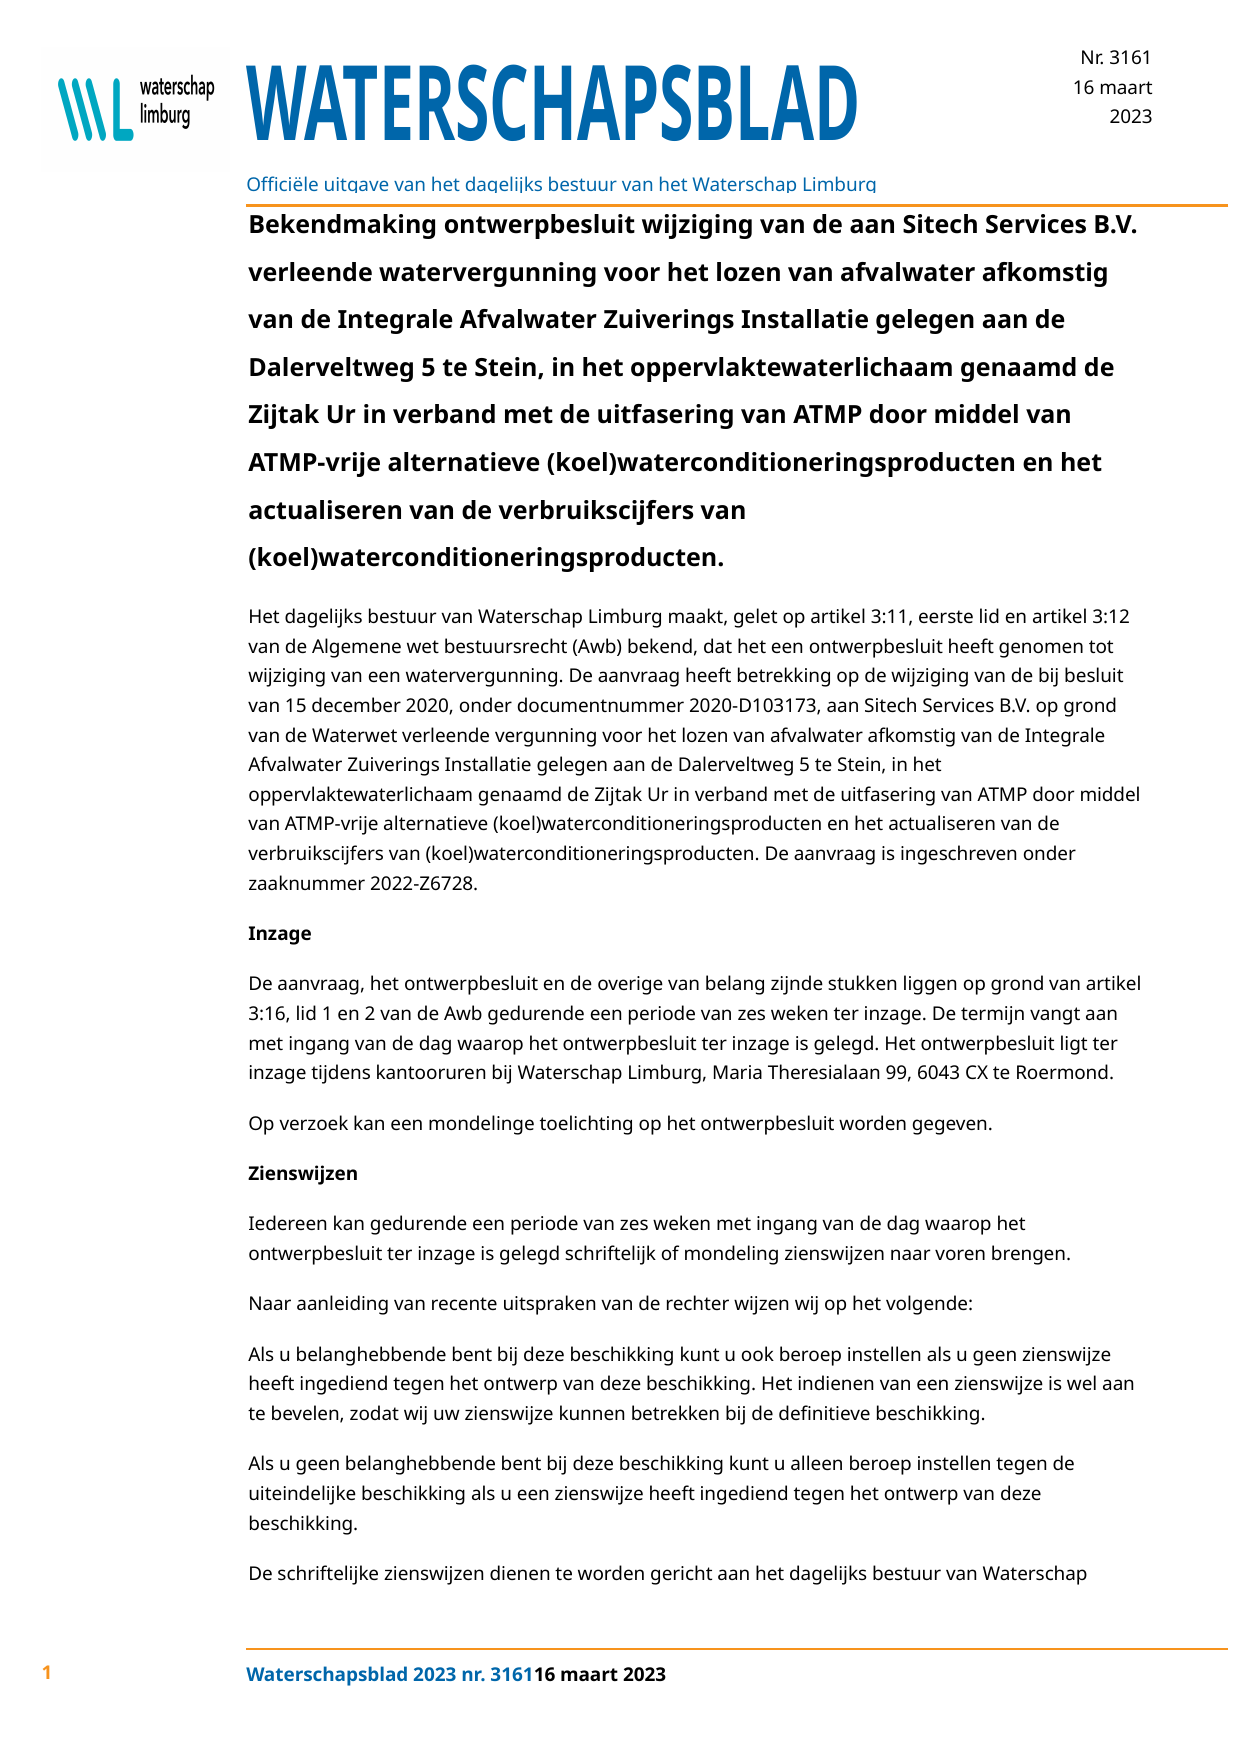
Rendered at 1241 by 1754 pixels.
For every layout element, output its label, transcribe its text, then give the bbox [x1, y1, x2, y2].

text Als u belanghebbende bent bij deze beschikking kunt u ook beroep instellen als u geen zienswijze heeft ingediend tegen het ontwerp van deze beschikking. Het indienen van een zienswijze is wel aan te bevelen, zodat wij uw zienswijze kunnen betrekken bij de definitieve beschikking. [248, 1341, 1152, 1426]
picture [41, 47, 231, 172]
text Naar aanleiding van recente uitspraken van de rechter wijzen wij op het volgende: [248, 1291, 1152, 1316]
text De schriftelijke zienswijzen dienen te worden gericht aan het dagelijks bestuur van Waterschap [248, 1560, 1152, 1586]
text Bekendmaking ontwerpbesluit wijziging van de aan Sitech Services B.V. verleende watervergunning voor het lozen van afvalwater afkomstig van de Integrale Afvalwater Zuiverings Installatie gelegen aan de Dalerveltweg 5 te Stein, in het oppervlaktewaterlichaam genaamd de Zijtak Ur in verband met de uitfasering van ATMP door middel van ATMP-vrije alternatieve (koel)waterconditioneringsproducten en het actualiseren van de verbruikscijfers van (koel)waterconditioneringsproducten. [248, 207, 1152, 574]
text De aanvraag, het ontwerpbesluit en de overige van belang zijnde stukken liggen op grond van artikel 3:16, lid 1 en 2 van de Awb gedurende een periode van zes weken ter inzage. De termijn vangt aan met ingang van de dag waarop het ontwerpbesluit ter inzage is gelegd. Het ontwerpbesluit ligt ter inzage tijdens kantooruren bij Waterschap Limburg, Maria Theresialaan 99, 6043 CX te Roermond. [248, 971, 1152, 1085]
text Inzage [248, 920, 1152, 946]
text Iedereen kan gedurende een periode van zes weken met ingang van de dag waarop het ontwerpbesluit ter inzage is gelegd schriftelijk of mondeling zienswijzen naar voren brengen. [248, 1211, 1152, 1266]
text Op verzoek kan een mondelinge toelichting op het ontwerpbesluit worden gegeven. [248, 1110, 1152, 1136]
text Zienswijzen [248, 1160, 1152, 1186]
text Het dagelijks bestuur van Waterschap Limburg maakt, gelet op artikel 3:11, eerste lid en artikel 3:12 van de Algemene wet bestuursrecht (Awb) bekend, dat het een ontwerpbesluit heeft genomen tot wijziging van een watervergunning. De aanvraag heeft betrekking op de wijziging van de bij besluit van 15 december 2020, onder documentnummer 2020-D103173, aan Sitech Services B.V. op grond van de Waterwet verleende vergunning voor het lozen van afvalwater afkomstig van de Integrale Afvalwater Zuiverings Installatie gelegen aan de Dalerveltweg 5 te Stein, in het oppervlaktewaterlichaam genaamd de Zijtak Ur in verband met de uitfasering van ATMP door middel van ATMP-vrije alternatieve (koel)waterconditioneringsproducten en het actualiseren van de verbruikscijfers van (koel)waterconditioneringsproducten. De aanvraag is ingeschreven onder zaaknummer 2022-Z6728. [248, 603, 1152, 896]
text Als u geen belanghebbende bent bij deze beschikking kunt u alleen beroep instellen tegen de uiteindelijke beschikking als u een zienswijze heeft ingediend tegen het ontwerp van deze beschikking. [248, 1451, 1152, 1536]
